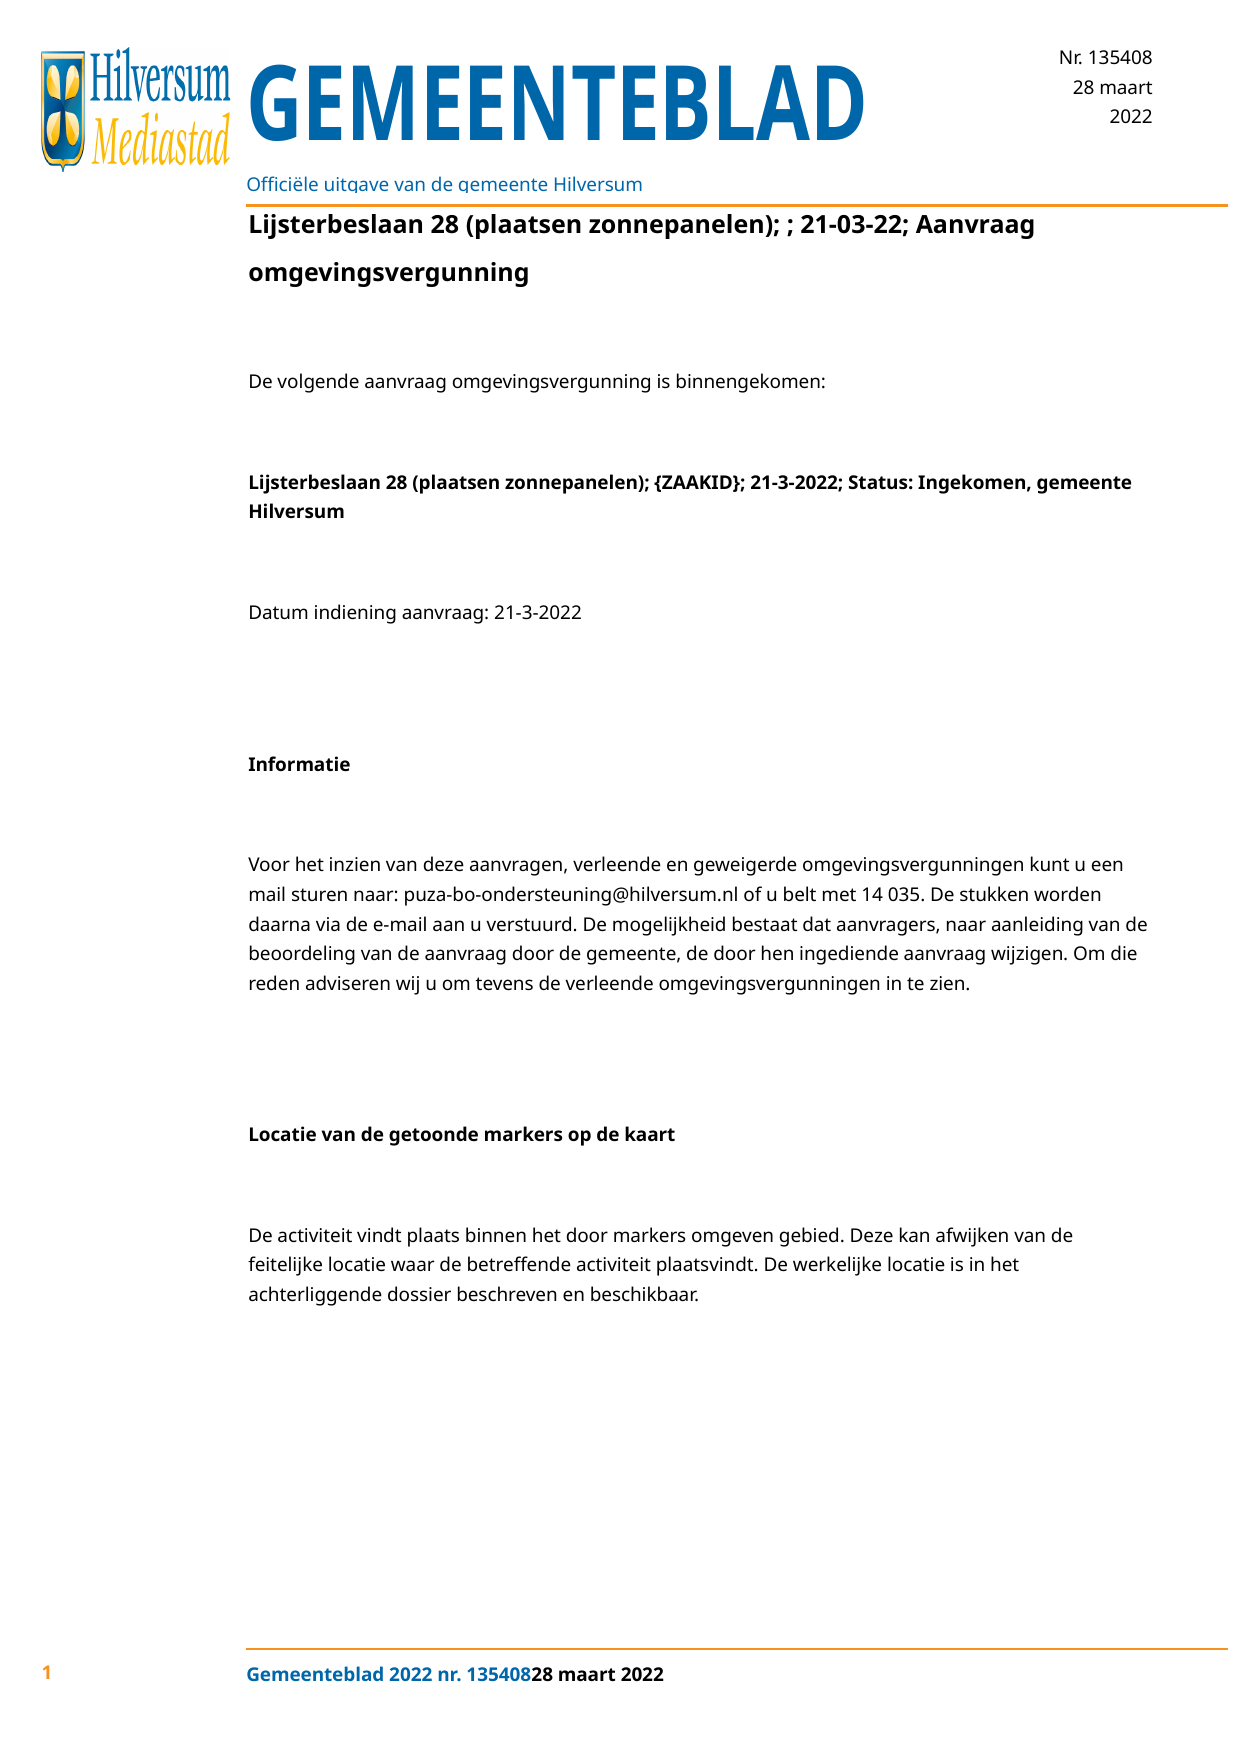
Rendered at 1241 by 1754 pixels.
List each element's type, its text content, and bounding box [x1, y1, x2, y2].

text De volgende aanvraag omgevingsvergunning is binnengekomen: [248, 368, 1152, 394]
text Lijsterbeslaan 28 (plaatsen zonnepanelen); {ZAAKID}; 21-3-2022; Status: Ingekomen, gemeente Hilversum [248, 469, 1152, 524]
text Voor het inzien van deze aanvragen, verleende en geweigerde omgevingsvergunningen kunt u een mail sturen naar: puza-bo-ondersteuning@hilversum.nl of u belt met 14 035. De stukken worden daarna via de e-mail aan u verstuurd. De mogelijkheid bestaat dat aanvragers, naar aanleiding van de beoordeling van de aanvraag door de gemeente, de door hen ingediende aanvraag wijzigen. Om die reden adviseren wij u om tevens de verleende omgevingsvergunningen in te zien. [248, 852, 1152, 996]
picture [41, 47, 231, 172]
text Locatie van de getoonde markers op de kaart [248, 1121, 1152, 1147]
text De activiteit vindt plaats binnen het door markers omgeven gebied. Deze kan afwijken van de feitelijke locatie waar de betreffende activiteit plaatsvindt. De werkelijke locatie is in het achterliggende dossier beschreven en beschikbaar. [248, 1222, 1152, 1307]
text Datum indiening aanvraag: 21-3-2022 [248, 599, 1152, 625]
text Informatie [248, 751, 1152, 777]
text Lijsterbeslaan 28 (plaatsen zonnepanelen); ; 21-03-22; Aanvraag omgevingsvergunning [248, 207, 1152, 288]
